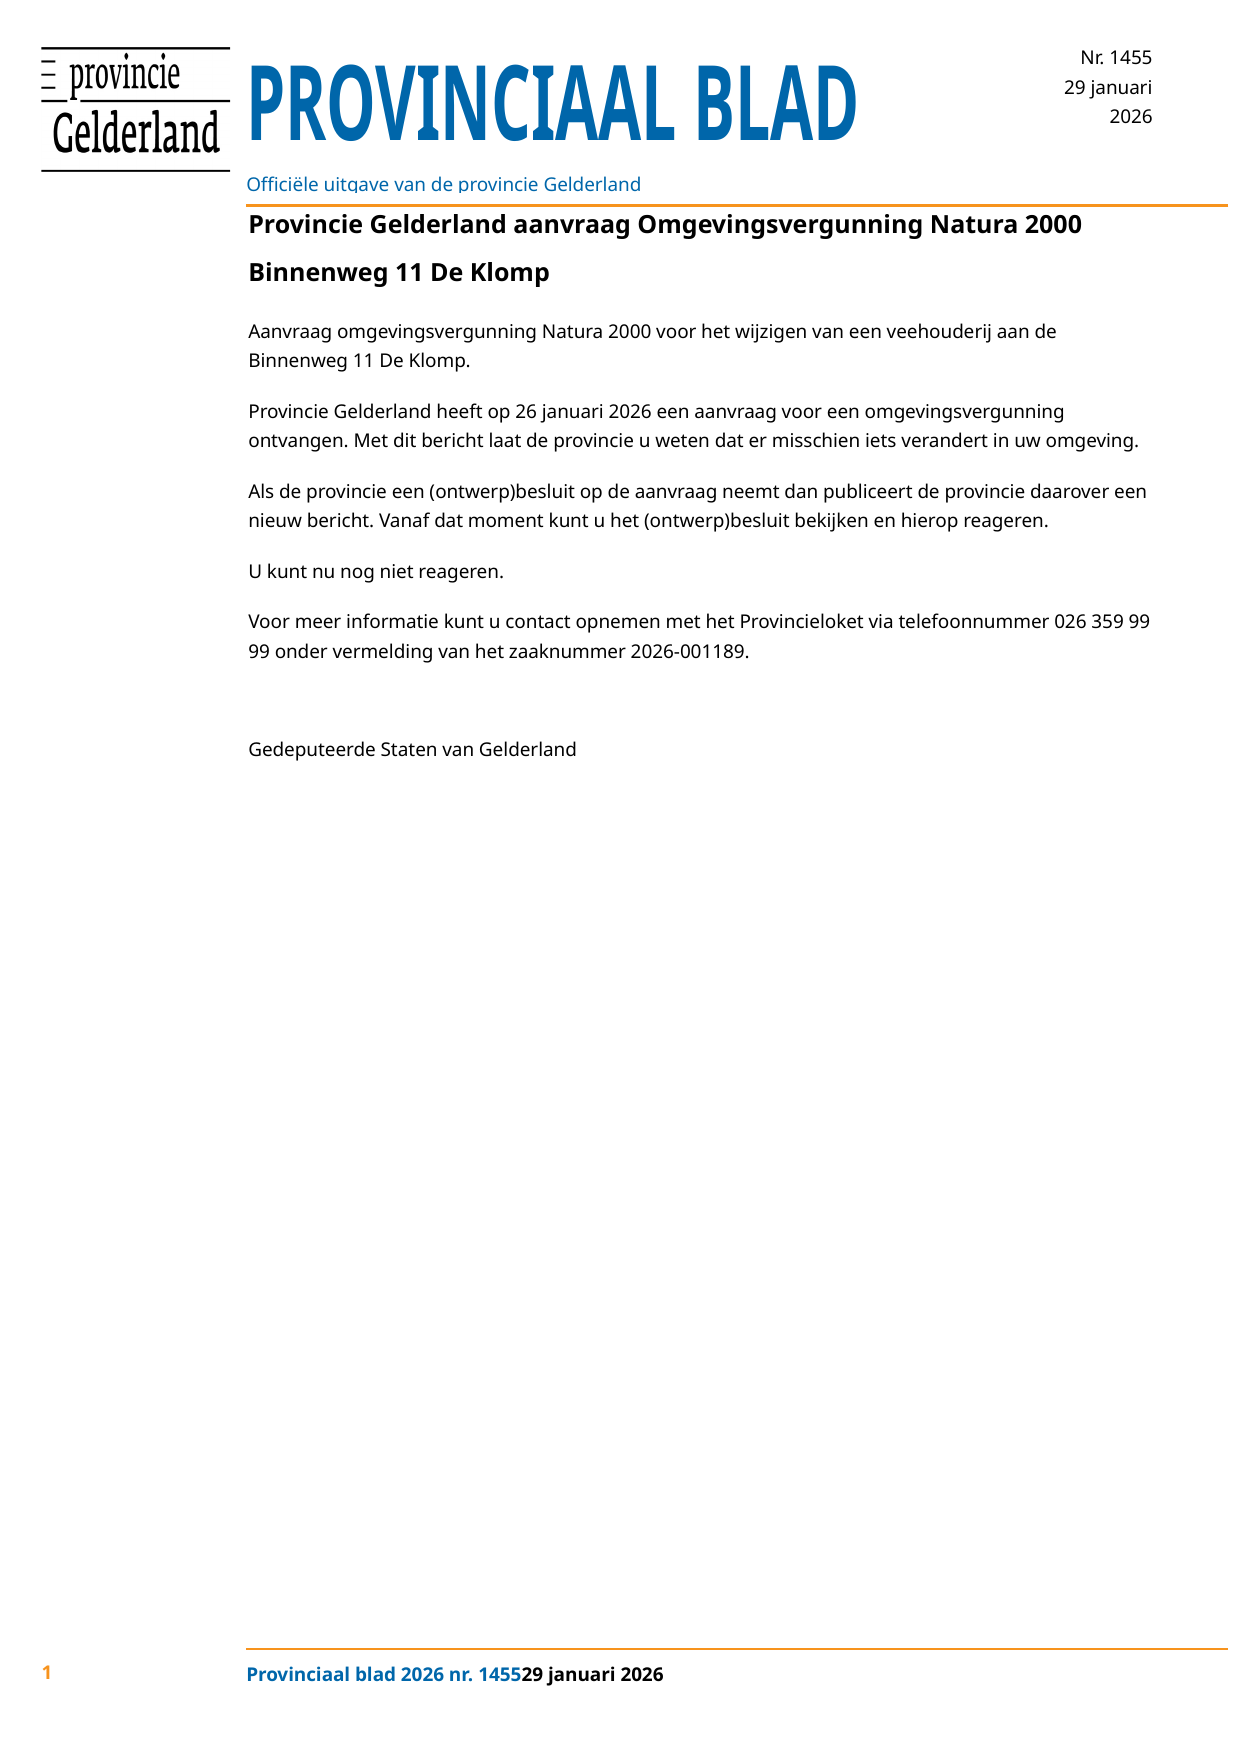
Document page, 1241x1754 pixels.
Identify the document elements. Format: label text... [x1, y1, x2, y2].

text Als de provincie een (ontwerp)besluit op de aanvraag neemt dan publiceert de provincie daarover een nieuw bericht. Vanaf dat moment kunt u het (ontwerp)besluit bekijken en hierop reageren. [248, 478, 1152, 533]
text Voor meer informatie kunt u contact opnemen met het Provincieloket via telefoonnummer 026 359 99 99 onder vermelding van het zaaknummer 2026-001189. [248, 608, 1152, 664]
text Provincie Gelderland aanvraag Omgevingsvergunning Natura 2000 Binnenweg 11 De Klomp [248, 207, 1152, 288]
text Aanvraag omgevingsvergunning Natura 2000 voor het wijzigen van een veehouderij aan de Binnenweg 11 De Klomp. [248, 318, 1152, 373]
text Provincie Gelderland heeft op 26 januari 2026 een aanvraag voor een omgevingsvergunning ontvangen. Met dit bericht laat de provincie u weten dat er misschien iets verandert in uw omgeving. [248, 398, 1152, 453]
text U kunt nu nog niet reageren. [248, 558, 1152, 584]
picture [41, 47, 231, 172]
text Gedeputeerde Staten van Gelderland [248, 736, 1152, 762]
